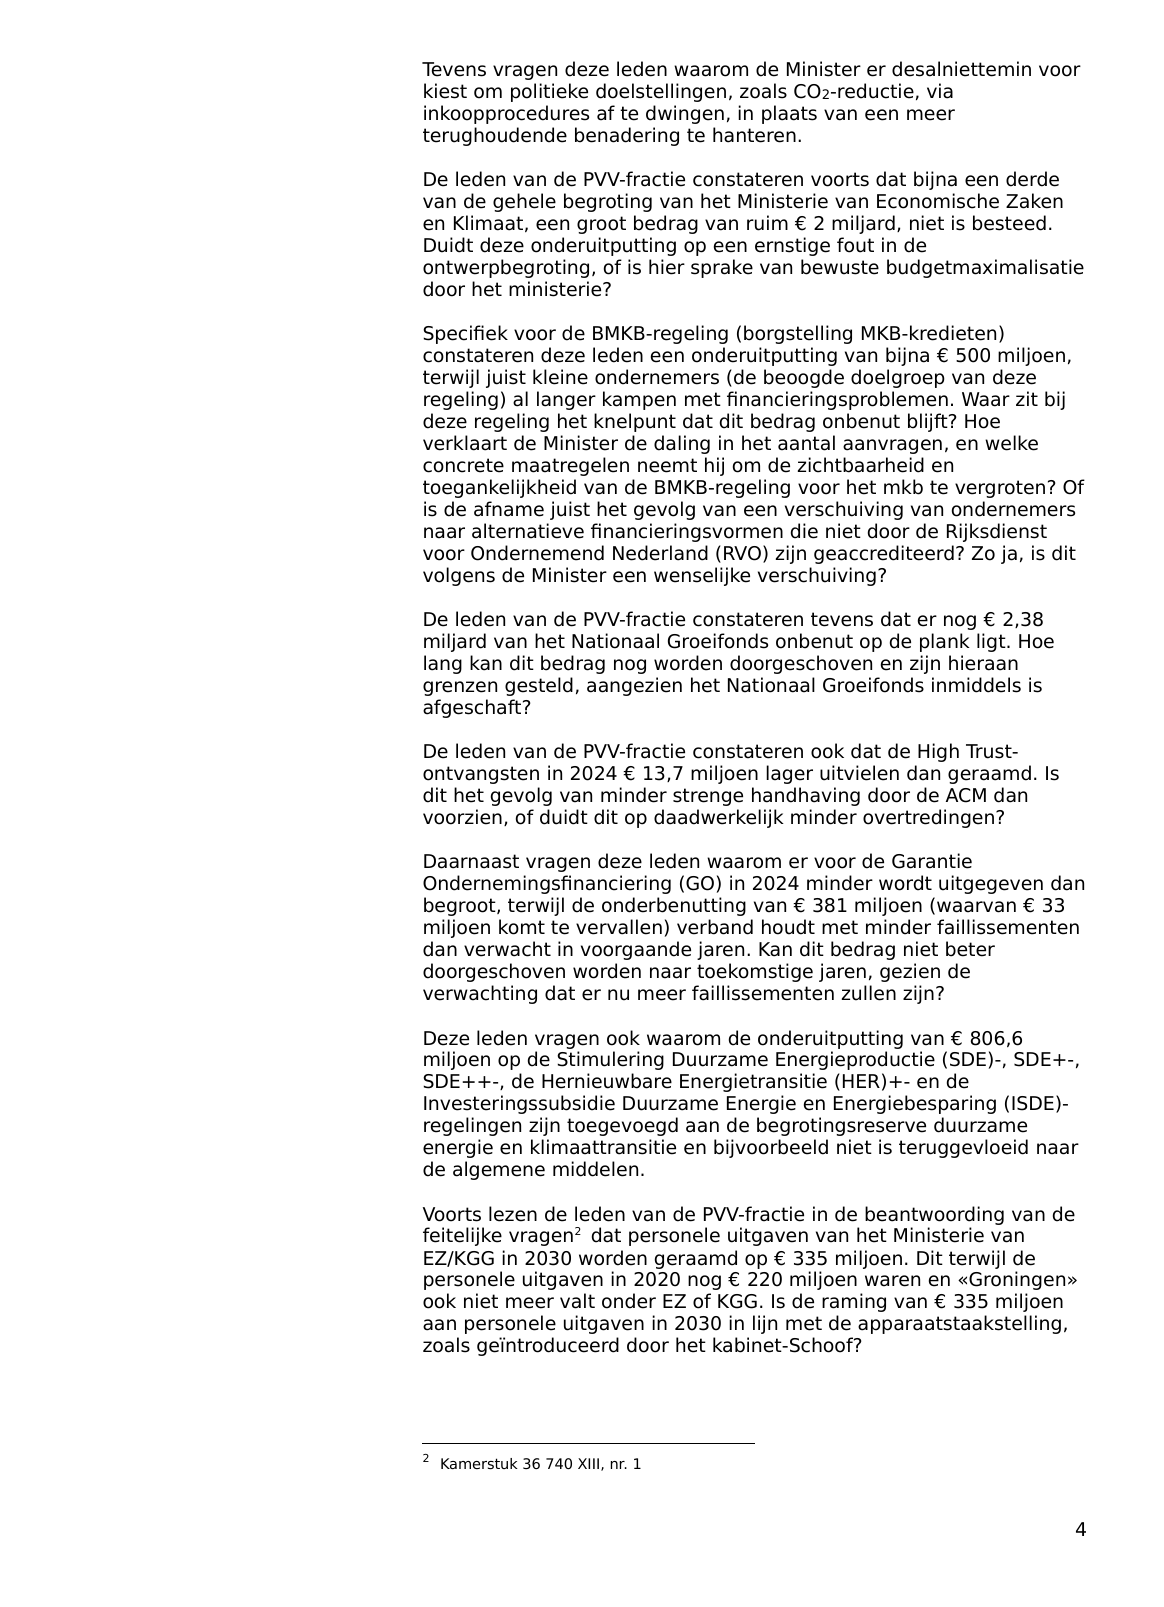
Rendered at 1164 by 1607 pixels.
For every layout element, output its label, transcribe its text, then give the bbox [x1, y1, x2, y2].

text Deze leden vragen ook waarom de onderuitputting van € 806,6 miljoen op de Stimulering Duurzame Energieproductie (SDE)-, SDE+-, SDE++-, de Hernieuwbare Energietransitie (HER)+- en de Investeringssubsidie Duurzame Energie en Energiebesparing (ISDE)-regelingen zijn toegevoegd aan de begrotingsreserve duurzame energie en klimaattransitie en bijvoorbeeld niet is teruggevloeid naar de algemene middelen. [422, 1027, 1087, 1181]
text Daarnaast vragen deze leden waarom er voor de Garantie Ondernemingsfinanciering (GO) in 2024 minder wordt uitgegeven dan begroot, terwijl de onderbenutting van € 381 miljoen (waarvan € 33 miljoen komt te vervallen) verband houdt met minder faillissementen dan verwacht in voorgaande jaren. Kan dit bedrag niet beter doorgeschoven worden naar toekomstige jaren, gezien de verwachting dat er nu meer faillissementen zullen zijn? [422, 851, 1087, 1005]
text De leden van de PVV-fractie constateren tevens dat er nog € 2,38 miljard van het Nationaal Groeifonds onbenut op de plank ligt. Hoe lang kan dit bedrag nog worden doorgeschoven en zijn hieraan grenzen gesteld, aangezien het Nationaal Groeifonds inmiddels is afgeschaft? [422, 609, 1087, 719]
text Specifiek voor de BMKB-regeling (borgstelling MKB-kredieten) constateren deze leden een onderuitputting van bijna € 500 miljoen, terwijl juist kleine ondernemers (de beoogde doelgroep van deze regeling) al langer kampen met financieringsproblemen. Waar zit bij deze regeling het knelpunt dat dit bedrag onbenut blijft? Hoe verklaart de Minister de daling in het aantal aanvragen, en welke concrete maatregelen neemt hij om de zichtbaarheid en toegankelijkheid van de BMKB-regeling voor het mkb te vergroten? Of is de afname juist het gevolg van een verschuiving van ondernemers naar alternatieve financieringsvormen die niet door de Rijksdienst voor Ondernemend Nederland (RVO) zijn geaccrediteerd? Zo ja, is dit volgens de Minister een wenselijke verschuiving? [422, 323, 1087, 587]
text Voorts lezen de leden van de PVV-fractie in de beantwoording van de feitelijke vragen dat personele uitgaven van het Ministerie van EZ/KGG in 2030 worden geraamd op € 335 miljoen. Dit terwijl de personele uitgaven in 2020 nog € 220 miljoen waren en «Groningen» ook niet meer valt onder EZ of KGG. Is de raming van € 335 miljoen aan personele uitgaven in 2030 in lijn met de apparaatstaakstelling, zoals geïntroduceerd door het kabinet-Schoof? [422, 1203, 1087, 1357]
text Tevens vragen deze leden waarom de Minister er desalniettemin voor kiest om politieke doelstellingen, zoals CO2-reductie, via inkoopprocedures af te dwingen, in plaats van een meer terughoudende benadering te hanteren. [422, 59, 1087, 147]
text De leden van de PVV-fractie constateren ook dat de High Trust-ontvangsten in 2024 € 13,7 miljoen lager uitvielen dan geraamd. Is dit het gevolg van minder strenge handhaving door de ACM dan voorzien, of duidt dit op daadwerkelijk minder overtredingen? [422, 741, 1087, 829]
text De leden van de PVV-fractie constateren voorts dat bijna een derde van de gehele begroting van het Ministerie van Economische Zaken en Klimaat, een groot bedrag van ruim € 2 miljard, niet is besteed. Duidt deze onderuitputting op een ernstige fout in de ontwerpbegroting, of is hier sprake van bewuste budgetmaximalisatie door het ministerie? [422, 169, 1087, 301]
text Kamerstuk 36 740 XIII, nr. 1 [422, 1452, 1087, 1474]
